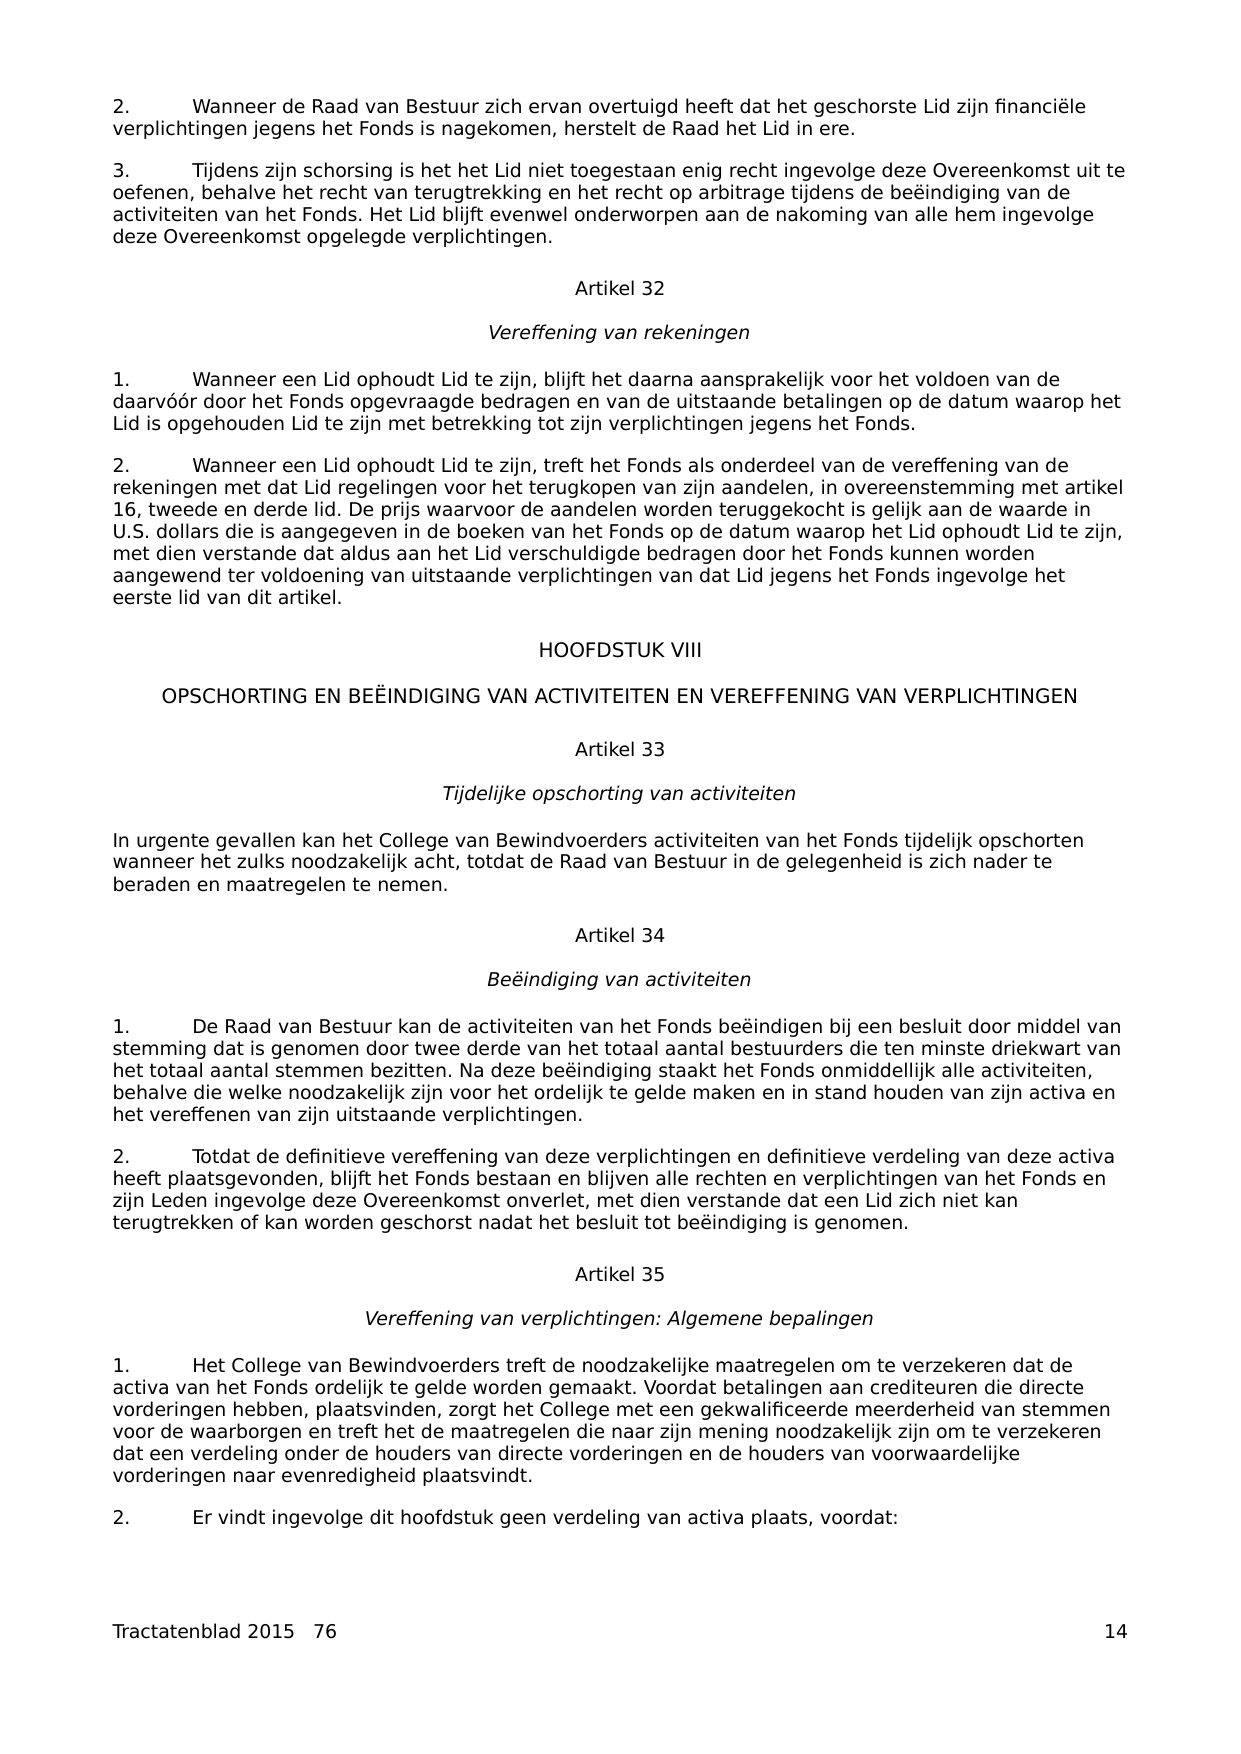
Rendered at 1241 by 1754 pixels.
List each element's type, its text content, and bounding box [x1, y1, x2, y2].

text 3. Tijdens zijn schorsing is het het Lid niet toegestaan enig recht ingevolge deze Overeenkomst uit te oefenen, behalve het recht van terugtrekking en het recht op arbitrage tijdens de beëindiging van de activiteiten van het Fonds. Het Lid blijft evenwel onderworpen aan de nakoming van alle hem ingevolge deze Overeenkomst opgelegde verplichtingen. [112, 160, 1128, 248]
text 2. Totdat de definitieve vereffening van deze verplichtingen en definitieve verdeling van deze activa heeft plaatsgevonden, blijft het Fonds bestaan en blijven alle rechten en verplichtingen van het Fonds en zijn Leden ingevolge deze Overeenkomst onverlet, met dien verstande dat een Lid zich niet kan terugtrekken of kan worden geschorst nadat het besluit tot beëindiging is genomen. [112, 1146, 1128, 1234]
subtitle Artikel 35 Vereffening van verplichtingen: Algemene bepalingen [112, 1264, 1128, 1330]
text In urgente gevallen kan het College van Bewindvoerders activiteiten van het Fonds tijdelijk opschorten wanneer het zulks noodzakelijk acht, totdat de Raad van Bestuur in de gelegenheid is zich nader te beraden en maatregelen te nemen. [112, 829, 1128, 895]
subtitle Artikel 34 Beëindiging van activiteiten [112, 925, 1128, 991]
text 2. Er vindt ingevolge dit hoofdstuk geen verdeling van activa plaats, voordat: [112, 1507, 1128, 1529]
subtitle Artikel 32 Vereffening van rekeningen [112, 278, 1128, 344]
text 1. Het College van Bewindvoerders treft de noodzakelijke maatregelen om te verzekeren dat de activa van het Fonds ordelijk te gelde worden gemaakt. Voordat betalingen aan crediteuren die directe vorderingen hebben, plaatsvinden, zorgt het College met een gekwalificeerde meerderheid van stemmen voor de waarborgen en treft het de maatregelen die naar zijn mening noodzakelijk zijn om te verzekeren dat een verdeling onder de houders van directe vorderingen en de houders van voorwaardelijke vorderingen naar evenredigheid plaatsvindt. [112, 1355, 1128, 1487]
text 2. Wanneer een Lid ophoudt Lid te zijn, treft het Fonds als onderdeel van de vereffening van de rekeningen met dat Lid regelingen voor het terugkopen van zijn aandelen, in overeenstemming met artikel 16, tweede en derde lid. De prijs waarvoor de aandelen worden teruggekocht is gelijk aan de waarde in U.S. dollars die is aangegeven in de boeken van het Fonds op de datum waarop het Lid ophoudt Lid te zijn, met dien verstande dat aldus aan het Lid verschuldigde bedragen door het Fonds kunnen worden aangewend ter voldoening van uitstaande verplichtingen van dat Lid jegens het Fonds ingevolge het eerste lid van dit artikel. [112, 455, 1128, 608]
text 1. De Raad van Bestuur kan de activiteiten van het Fonds beëindigen bij een besluit door middel van stemming dat is genomen door twee derde van het totaal aantal bestuurders die ten minste driekwart van het totaal aantal stemmen bezitten. Na deze beëindiging staakt het Fonds onmiddellijk alle activiteiten, behalve die welke noodzakelijk zijn voor het ordelijk te gelde maken en in stand houden van zijn activa en het vereffenen van zijn uitstaande verplichtingen. [112, 1016, 1128, 1126]
text 2. Wanneer de Raad van Bestuur zich ervan overtuigd heeft dat het geschorste Lid zijn financiële verplichtingen jegens het Fonds is nagekomen, herstelt de Raad het Lid in ere. [112, 96, 1128, 140]
text 1. Wanneer een Lid ophoudt Lid te zijn, blijft het daarna aansprakelijk voor het voldoen van de daarvóór door het Fonds opgevraagde bedragen en van de uitstaande betalingen op de datum waarop het Lid is opgehouden Lid te zijn met betrekking tot zijn verplichtingen jegens het Fonds. [112, 369, 1128, 435]
subtitle Artikel 33 Tijdelijke opschorting van activiteiten [112, 738, 1128, 804]
subtitle HOOFDSTUK VIII OPSCHORTING EN BEËINDIGING VAN ACTIVITEITEN EN VEREFFENING VAN VERPLICHTINGEN [112, 638, 1128, 708]
